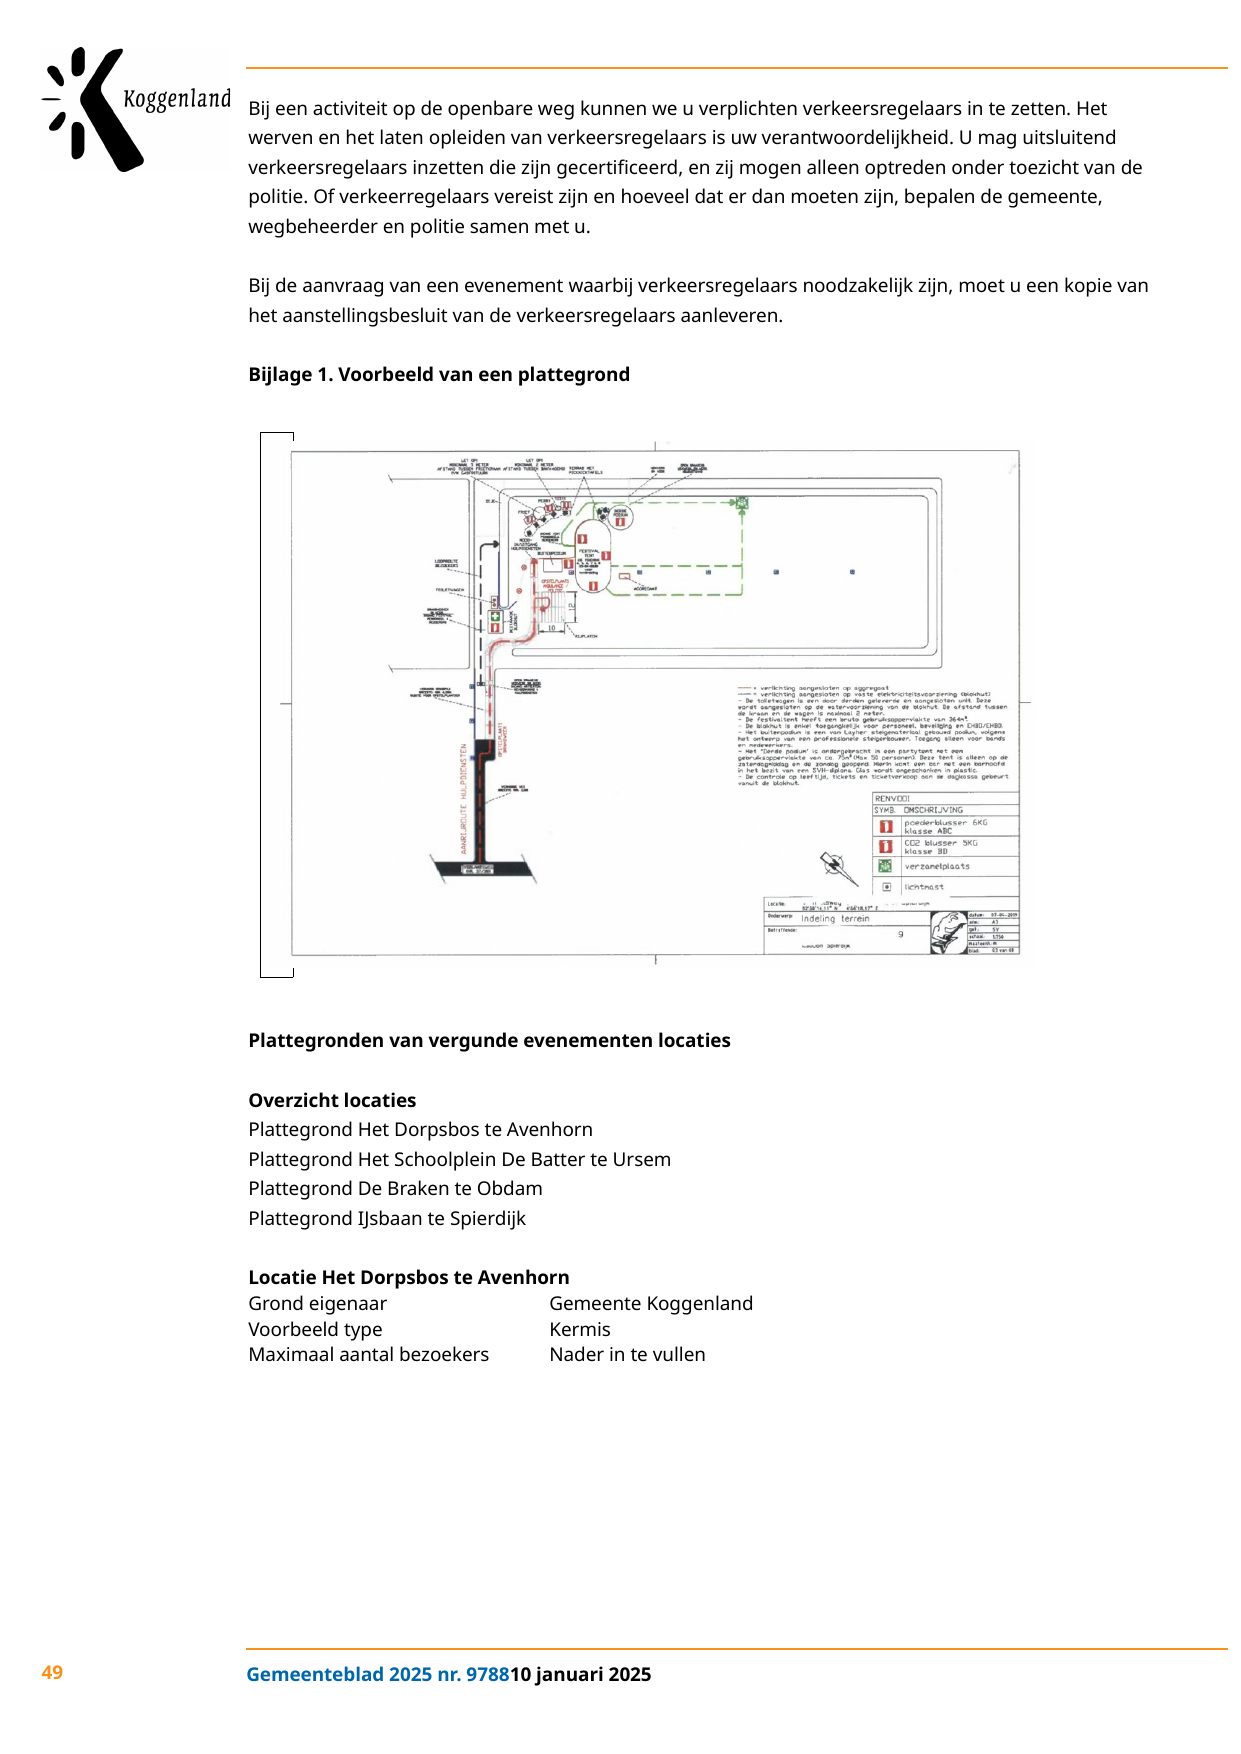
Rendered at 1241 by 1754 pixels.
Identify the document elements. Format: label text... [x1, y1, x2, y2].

text Bij de aanvraag van een evenement waarbij verkeersregelaars noodzakelijk zijn, moet u een kopie van het aanstellingsbesluit van de verkeersregelaars aanleveren. [248, 272, 1152, 328]
text Overzicht locaties [248, 1087, 1152, 1113]
table_header Locatie Het Dorpsbos te Avenhorn [248, 1265, 1152, 1290]
table_cell Voorbeeld type [248, 1316, 549, 1342]
table_cell Gemeente Koggenland [549, 1290, 1152, 1316]
table_cell Nader in te vullen [549, 1342, 1152, 1367]
text Plattegrond De Braken te Obdam [248, 1176, 1152, 1201]
text Plattegronden van vergunde evenementen locaties [248, 1028, 1152, 1053]
picture [268, 441, 1036, 968]
picture [41, 47, 231, 172]
text Plattegrond IJsbaan te Spierdijk [248, 1205, 1152, 1231]
table_cell Kermis [549, 1316, 1152, 1342]
text Plattegrond Het Schoolplein De Batter te Ursem [248, 1146, 1152, 1172]
table_cell Maximaal aantal bezoekers [248, 1342, 549, 1367]
text Plattegrond Het Dorpsbos te Avenhorn [248, 1116, 1152, 1142]
table_cell Grond eigenaar [248, 1290, 549, 1316]
text Bij een activiteit op de openbare weg kunnen we u verplichten verkeersregelaars in te zetten. Het werven en het laten opleiden van verkeersregelaars is uw verantwoordelijkheid. U mag uitsluitend verkeersregelaars inzetten die zijn gecertificeerd, en zij mogen alleen optreden onder toezicht van de politie. Of verkeerregelaars vereist zijn en hoeveel dat er dan moeten zijn, bepalen de gemeente, wegbeheerder en politie samen met u. [248, 95, 1152, 239]
text Bijlage 1. Voorbeeld van een plattegrond [248, 361, 1152, 387]
